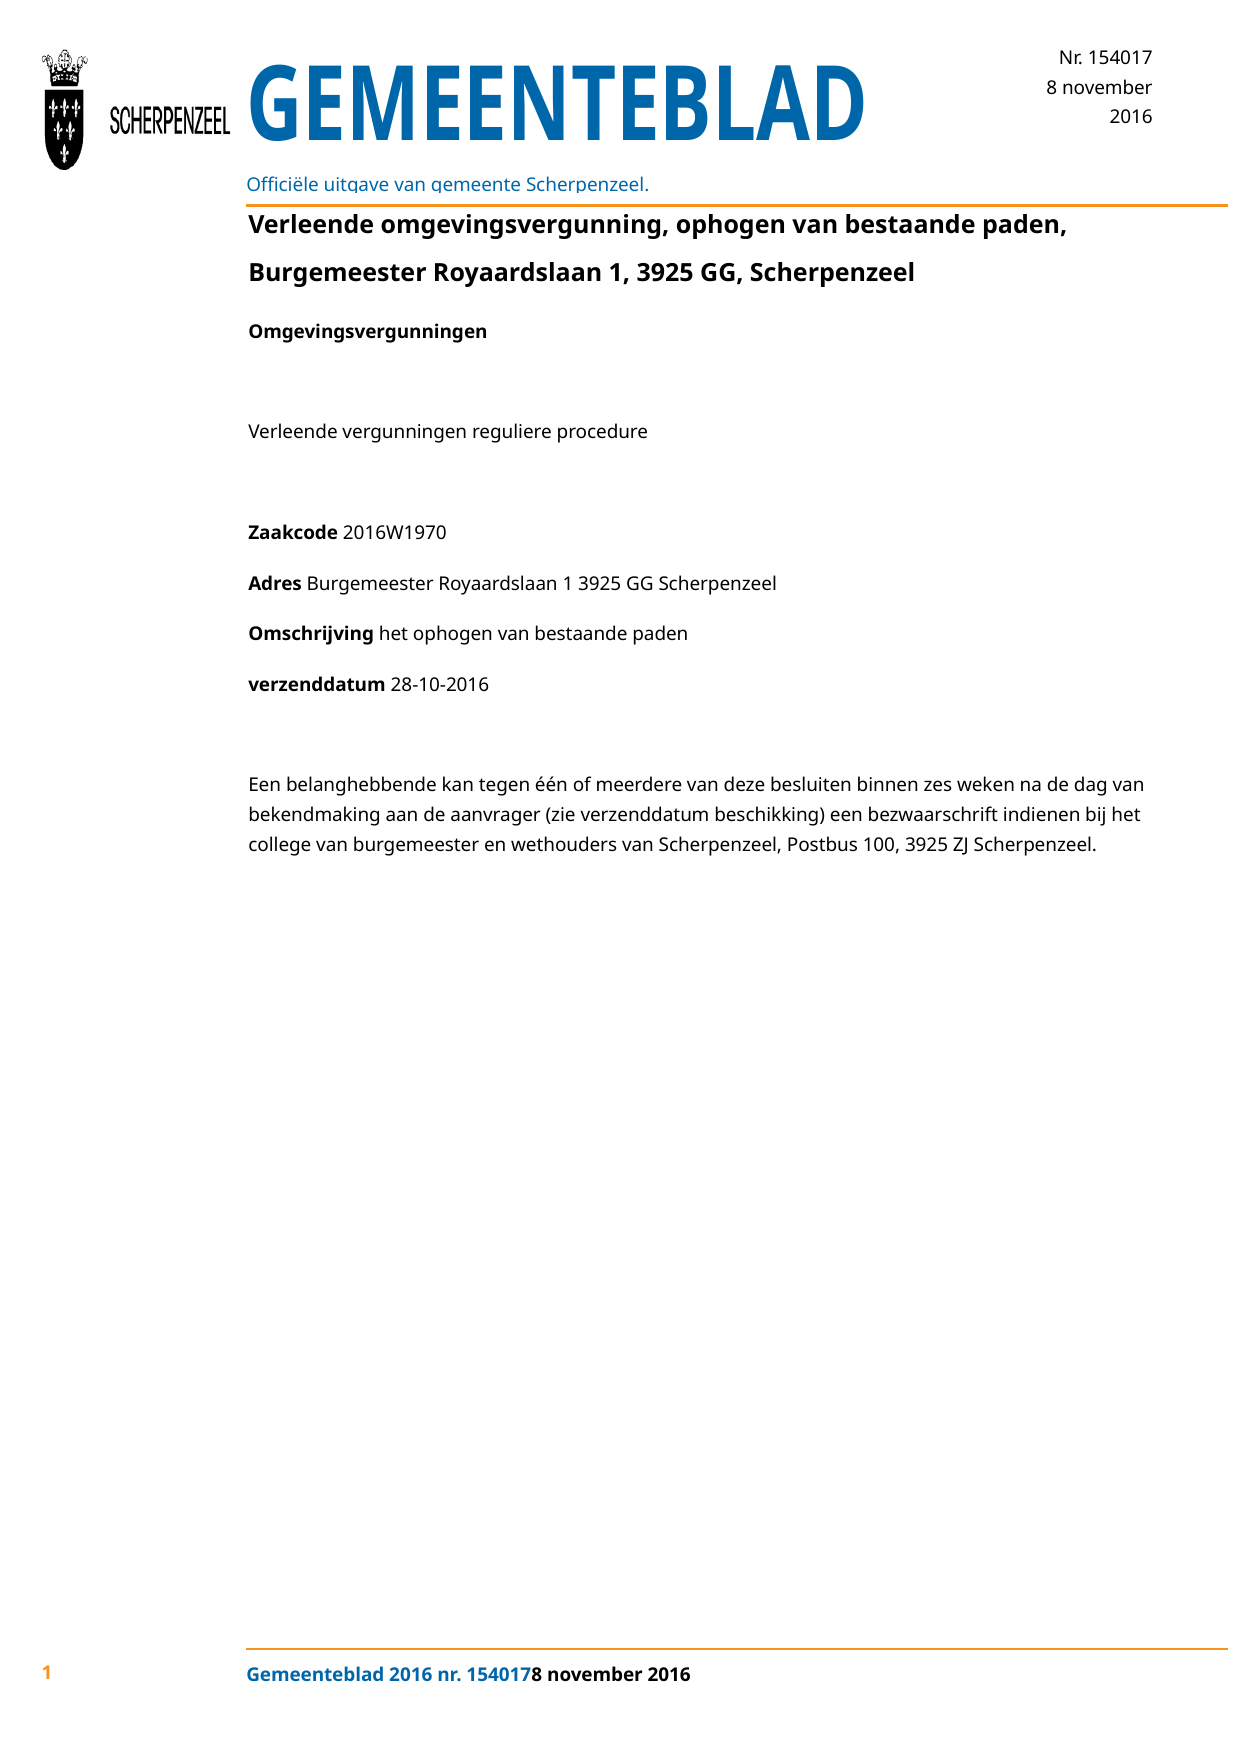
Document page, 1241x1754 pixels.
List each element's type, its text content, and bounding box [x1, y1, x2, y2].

text Adres Burgemeester Royaardslaan 1 3925 GG Scherpenzeel [248, 570, 1152, 596]
text Omschrijving het ophogen van bestaande paden [248, 620, 1152, 646]
text verzenddatum 28-10-2016 [248, 671, 1152, 697]
text Zaakcode 2016W1970 [248, 519, 1152, 545]
text Verleende omgevingsvergunning, ophogen van bestaande paden, Burgemeester Royaardslaan 1, 3925 GG, Scherpenzeel [248, 207, 1152, 288]
picture [41, 47, 231, 172]
text Verleende vergunningen reguliere procedure [248, 419, 1152, 444]
text Een belanghebbende kan tegen één of meerdere van deze besluiten binnen zes weken na de dag van bekendmaking aan de aanvrager (zie verzenddatum beschikking) een bezwaarschrift indienen bij het college van burgemeester en wethouders van Scherpenzeel, Postbus 100, 3925 ZJ Scherpenzeel. [248, 772, 1152, 857]
text Omgevingsvergunningen [248, 318, 1152, 344]
